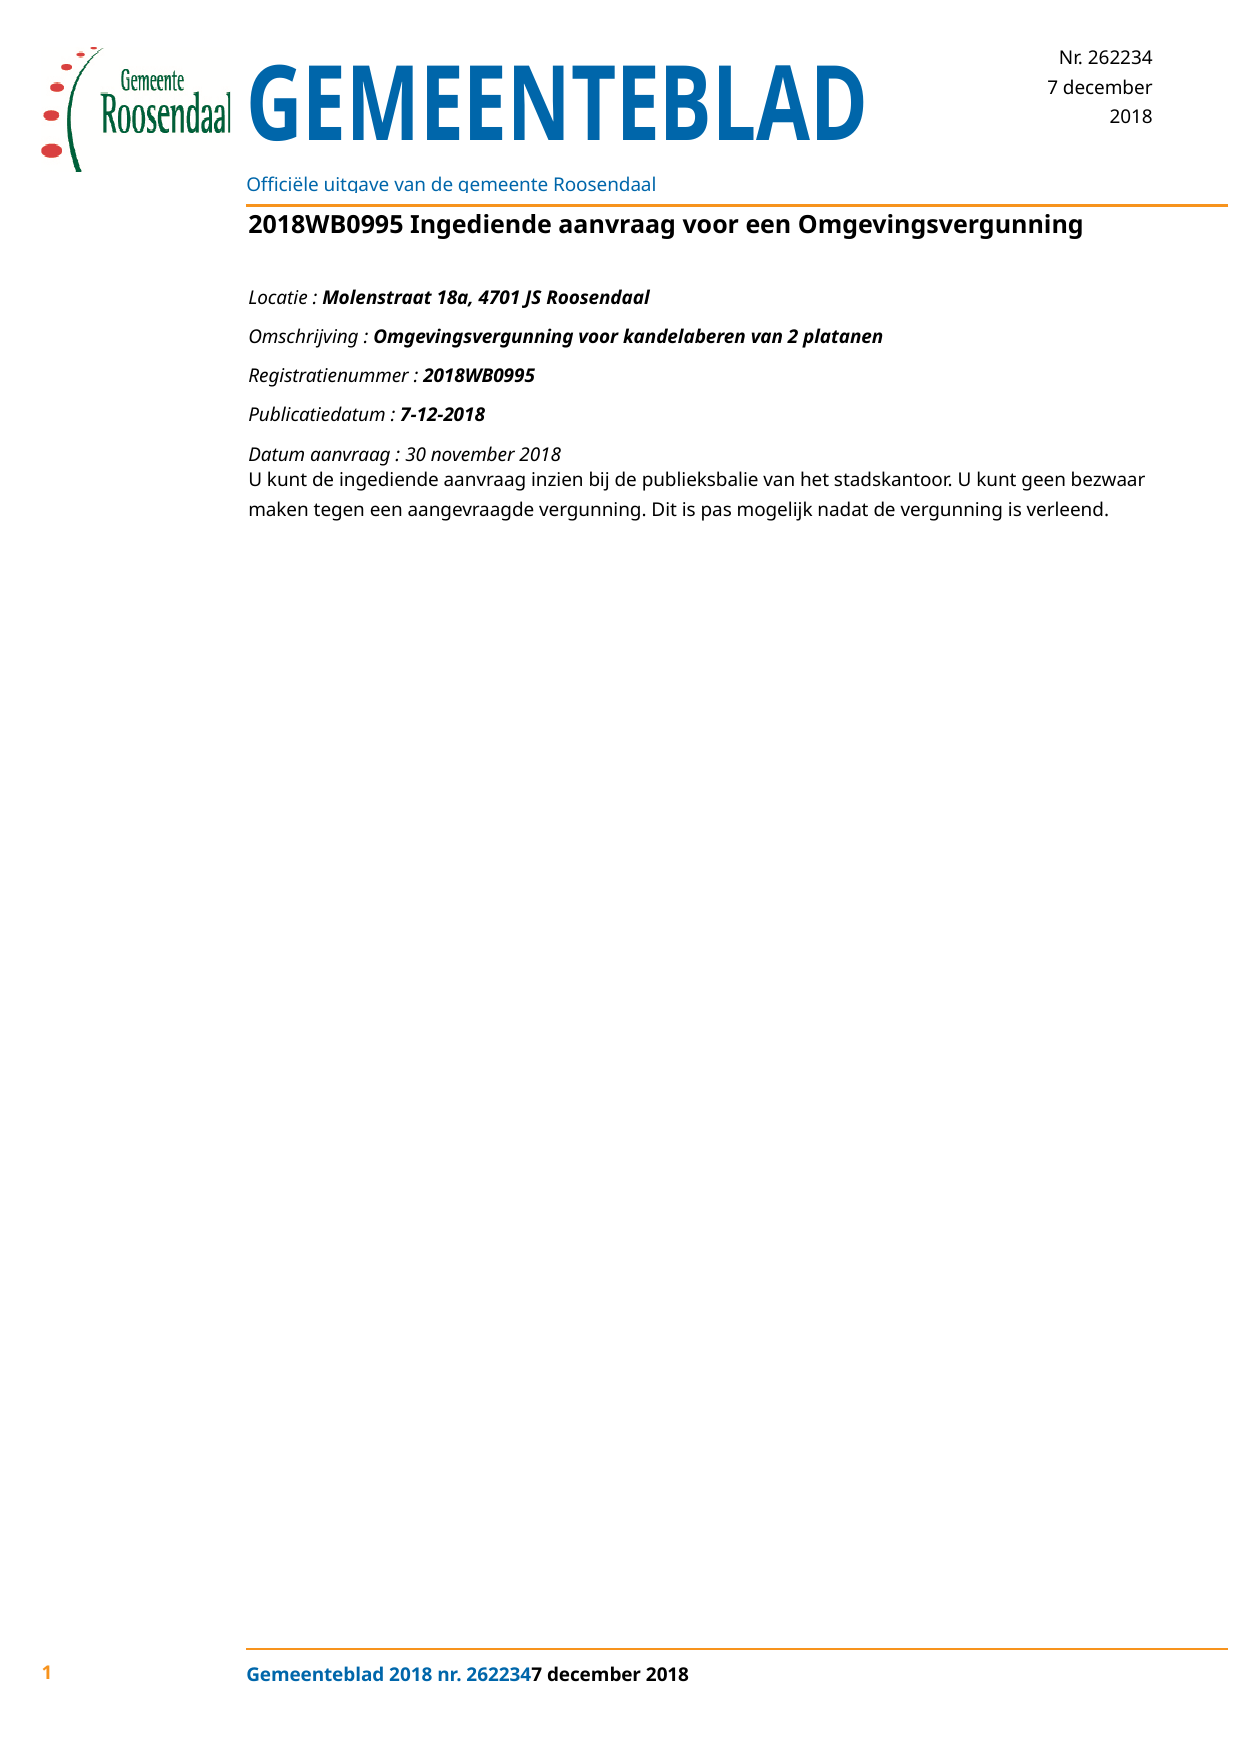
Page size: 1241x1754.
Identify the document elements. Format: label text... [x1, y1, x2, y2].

text Registratienummer : 2018WB0995 [248, 362, 1152, 388]
text Publicatiedatum : 7-12-2018 [248, 402, 1152, 427]
text Omschrijving : Omgevingsvergunning voor kandelaberen van 2 platanen [248, 323, 1152, 349]
text Locatie : Molenstraat 18a, 4701 JS Roosendaal [248, 284, 1152, 309]
picture [41, 47, 231, 172]
text 2018WB0995 Ingediende aanvraag voor een Omgevingsvergunning [248, 207, 1152, 241]
text Datum aanvraag : 30 november 2018 [248, 441, 1152, 467]
text U kunt de ingediende aanvraag inzien bij de publieksbalie van het stadskantoor. U kunt geen bezwaar maken tegen een aangevraagde vergunning. Dit is pas mogelijk nadat de vergunning is verleend. [248, 467, 1152, 522]
